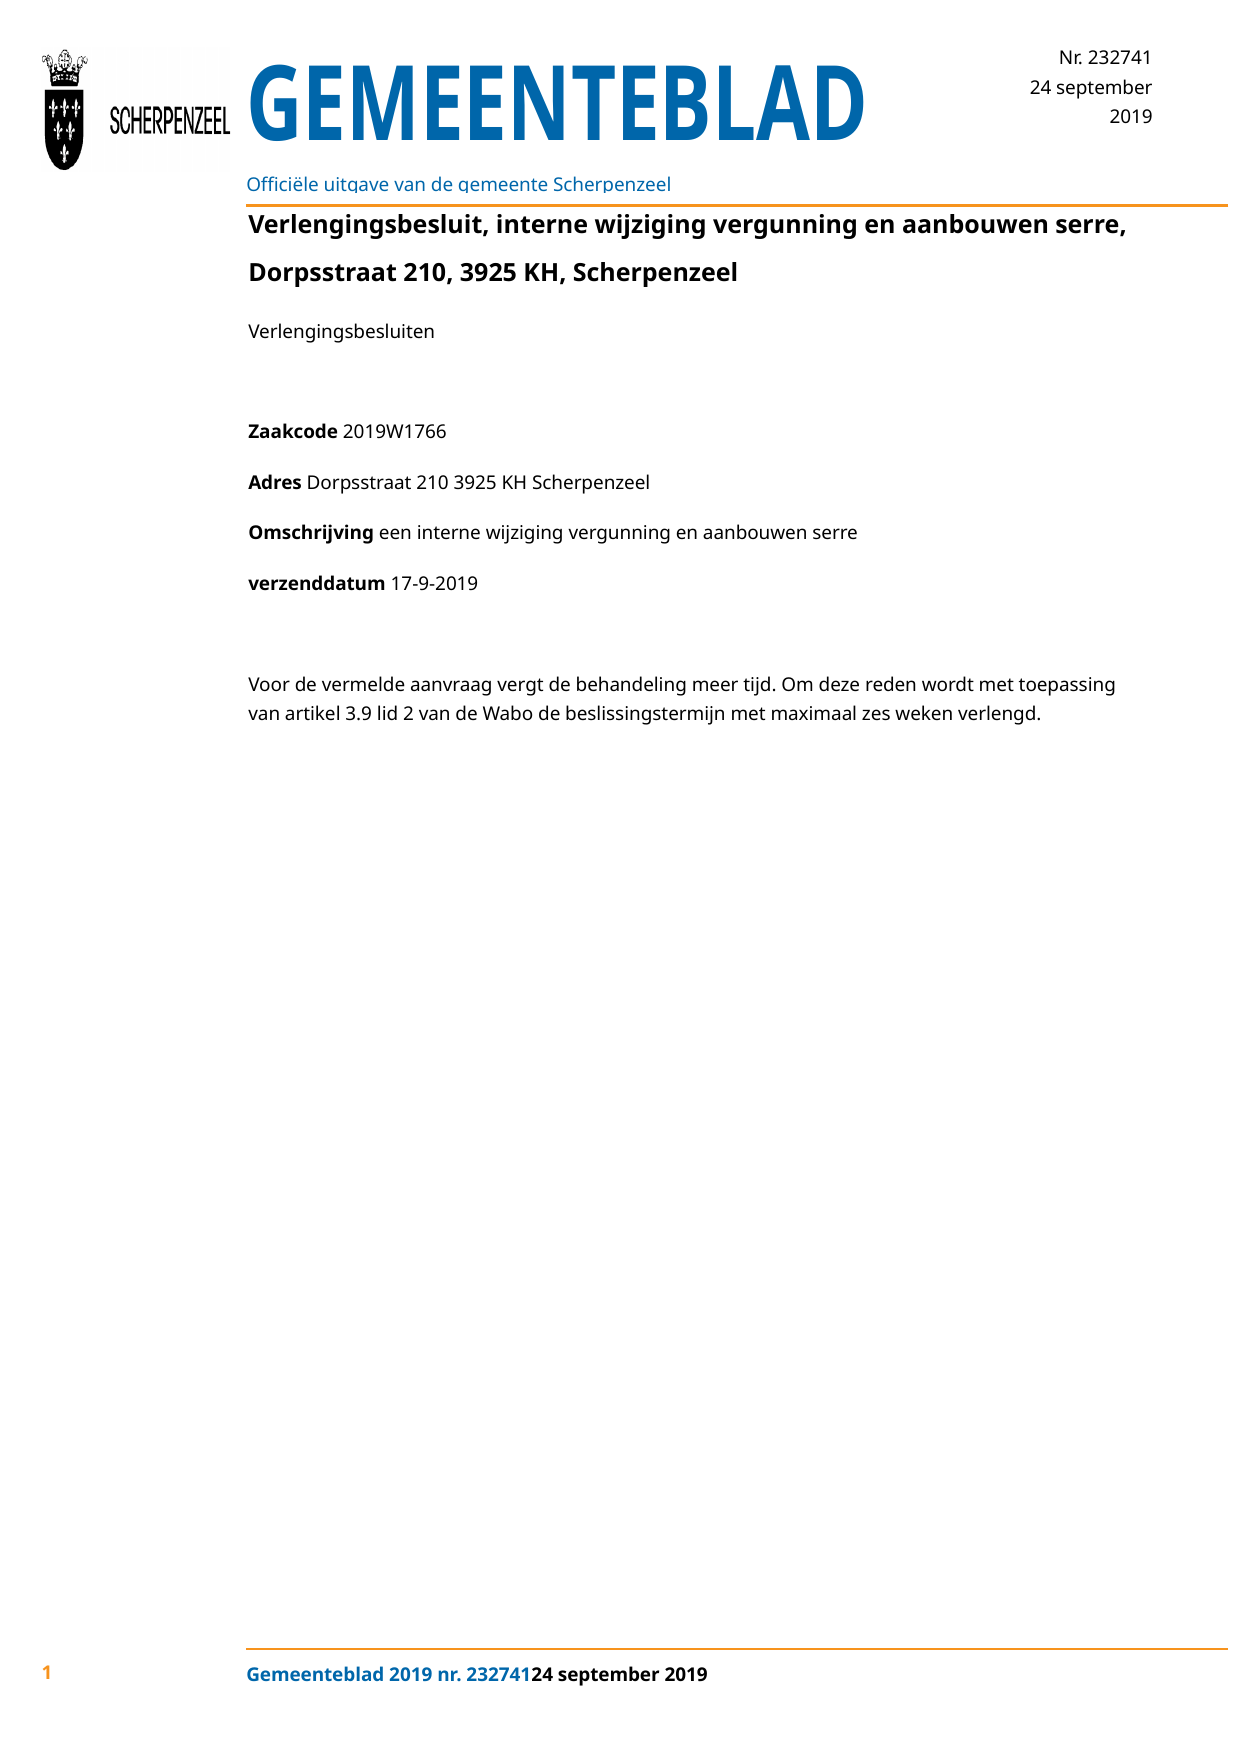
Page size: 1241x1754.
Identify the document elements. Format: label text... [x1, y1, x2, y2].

text Adres Dorpsstraat 210 3925 KH Scherpenzeel [248, 469, 1152, 495]
text verzenddatum 17-9-2019 [248, 570, 1152, 596]
text Verlengingsbesluit, interne wijziging vergunning en aanbouwen serre, Dorpsstraat 210, 3925 KH, Scherpenzeel [248, 207, 1152, 288]
text Voor de vermelde aanvraag vergt de behandeling meer tijd. Om deze reden wordt met toepassing van artikel 3.9 lid 2 van de Wabo de beslissingstermijn met maximaal zes weken verlengd. [248, 671, 1152, 726]
picture [41, 47, 231, 172]
text Verlengingsbesluiten [248, 318, 1152, 344]
text Omschrijving een interne wijziging vergunning en aanbouwen serre [248, 519, 1152, 545]
text Zaakcode 2019W1766 [248, 419, 1152, 444]
